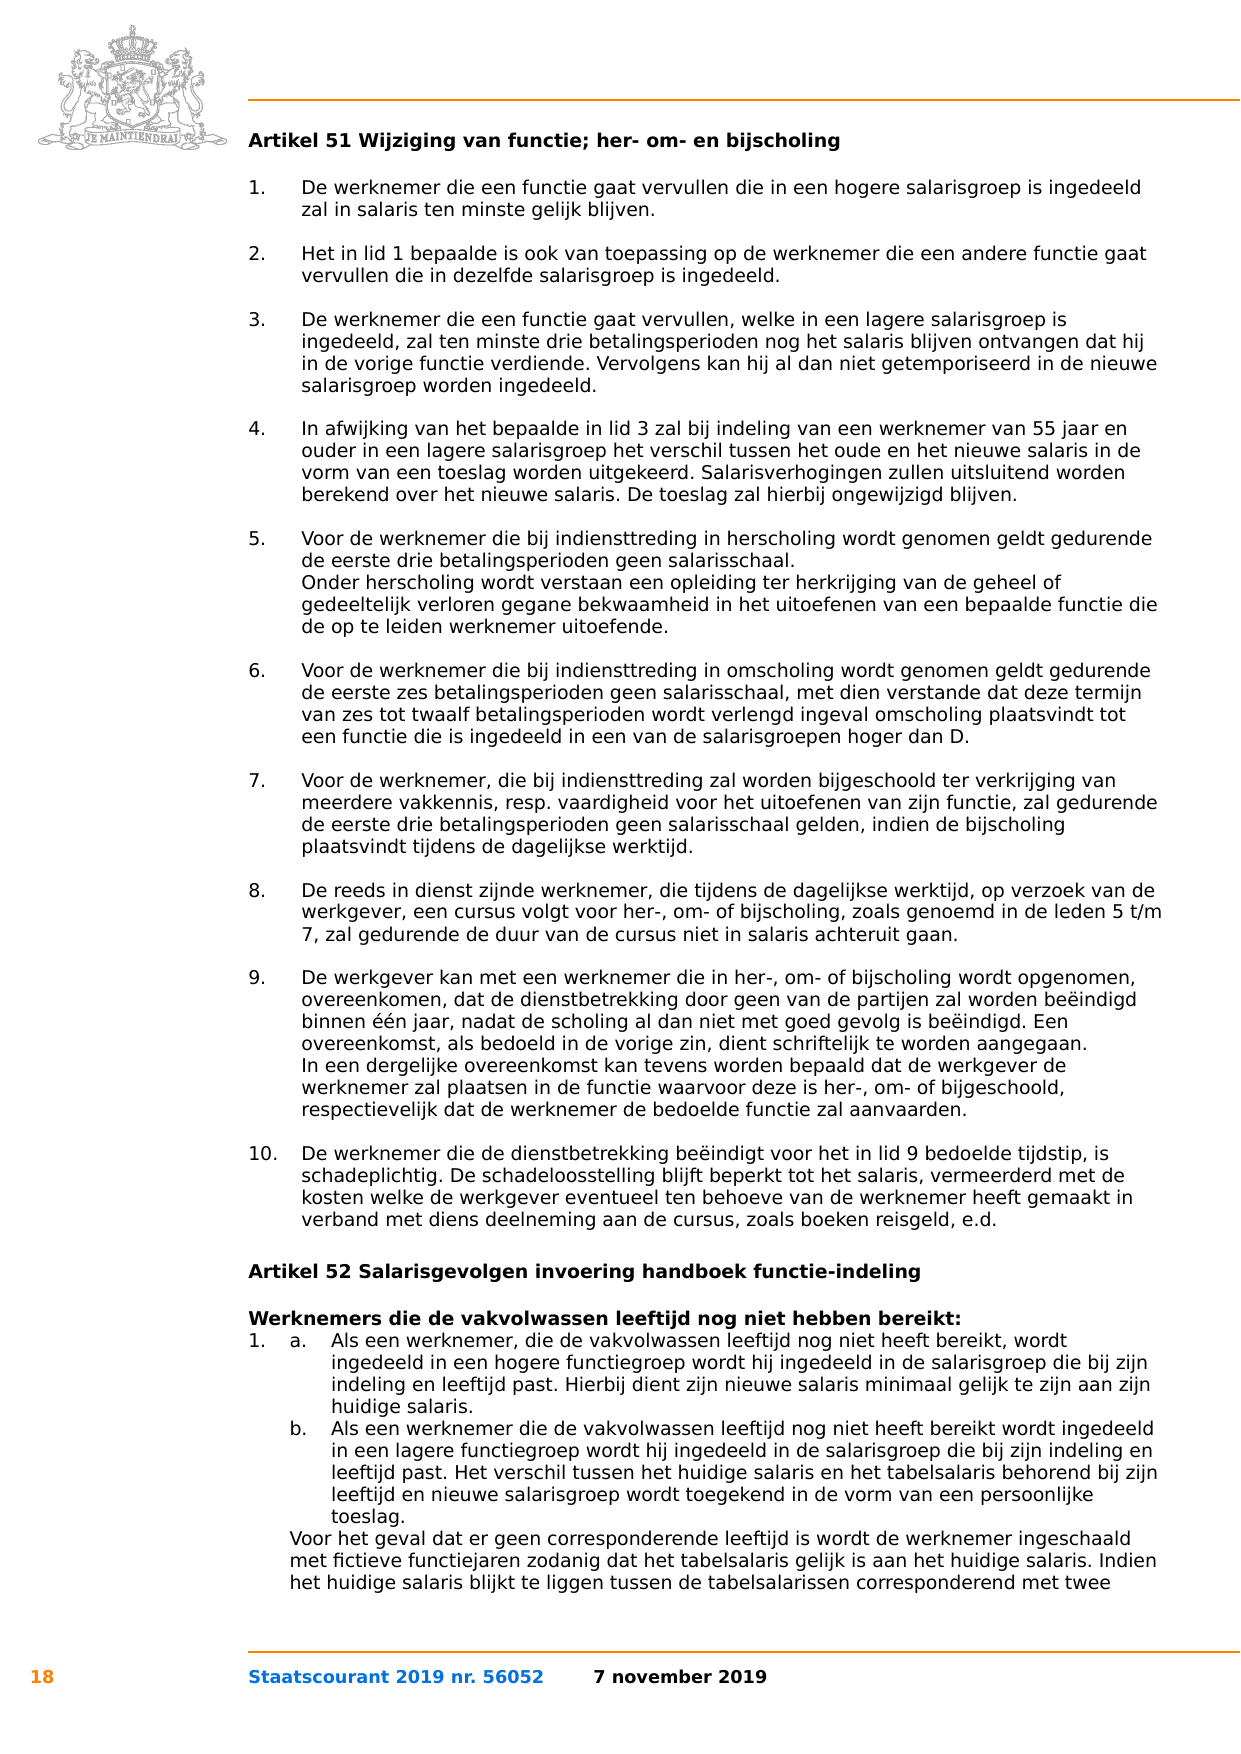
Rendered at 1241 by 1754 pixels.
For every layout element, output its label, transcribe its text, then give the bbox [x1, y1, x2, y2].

text b. Als een werknemer die de vakvolwassen leeftijd nog niet heeft bereikt wordt ingedeeld in een lagere functiegroep wordt hij ingedeeld in de salarisgroep die bij zijn indeling en leeftijd past. Het verschil tussen het huidige salaris en het tabelsalaris behorend bij zijn leeftijd en nieuwe salarisgroep wordt toegekend in de vorm van een persoonlijke toeslag. [289, 1418, 1163, 1528]
text 2. Het in lid 1 bepaalde is ook van toepassing op de werknemer die een andere functie gaat vervullen die in dezelfde salarisgroep is ingedeeld. [248, 243, 1163, 287]
text Werknemers die de vakvolwassen leeftijd nog niet hebben bereikt: [248, 1308, 1163, 1330]
text Onder herscholing wordt verstaan een opleiding ter herkrijging van de geheel of gedeeltelijk verloren gegane bekwaamheid in het uitoefenen van een bepaalde functie die de op te leiden werknemer uitoefende. [301, 572, 1163, 638]
text Voor het geval dat er geen corresponderende leeftijd is wordt de werknemer ingeschaald met fictieve functiejaren zodanig dat het tabelsalaris gelijk is aan het huidige salaris. Indien het huidige salaris blijkt te liggen tussen de tabelsalarissen corresponderend met twee [289, 1528, 1163, 1594]
text 9. De werkgever kan met een werknemer die in her‑, om‑ of bijscholing wordt opgenomen, overeenkomen, dat de dienstbetrekking door geen van de partijen zal worden beëindigd binnen één jaar, nadat de scholing al dan niet met goed gevolg is beëindigd. Een overeenkomst, als bedoeld in de vorige zin, dient schriftelijk te worden aangegaan. [248, 967, 1163, 1055]
text In een dergelijke overeenkomst kan tevens worden bepaald dat de werkgever de werknemer zal plaatsen in de functie waarvoor deze is her‑, om‑ of bijgeschoold, respectievelijk dat de werknemer de bedoelde functie zal aanvaarden. [301, 1055, 1163, 1121]
text 10. De werknemer die de dienstbetrekking beëindigt voor het in lid 9 bedoelde tijdstip, is schadeplichtig. De schadeloosstelling blijft beperkt tot het salaris, vermeerderd met de kosten welke de werkgever eventueel ten behoeve van de werknemer heeft gemaakt in verband met diens deelneming aan de cursus, zoals boeken reisgeld, e.d. [248, 1143, 1163, 1231]
text 1. De werknemer die een functie gaat vervullen die in een hogere salarisgroep is ingedeeld zal in salaris ten minste gelijk blijven. [248, 177, 1163, 221]
text 8. De reeds in dienst zijnde werknemer, die tijdens de dagelijkse werktijd, op verzoek van de werkgever, een cursus volgt voor her‑, om‑ of bijscholing, zoals genoemd in de leden 5 t/m 7, zal gedurende de duur van de cursus niet in salaris achteruit gaan. [248, 879, 1163, 945]
text 4. In afwijking van het bepaalde in lid 3 zal bij indeling van een werknemer van 55 jaar en ouder in een lagere salarisgroep het verschil tussen het oude en het nieuwe salaris in de vorm van een toeslag worden uitgekeerd. Salarisverhogingen zullen uitsluitend worden berekend over het nieuwe salaris. De toeslag zal hierbij ongewijzigd blijven. [248, 418, 1163, 506]
text 5. Voor de werknemer die bij indiensttreding in herscholing wordt genomen geldt gedurende de eerste drie betalingsperioden geen salarisschaal. [248, 528, 1163, 572]
subtitle Artikel 52 Salarisgevolgen invoering handboek functie-indeling [248, 1261, 1163, 1283]
text 7. Voor de werknemer, die bij indiensttreding zal worden bijgeschoold ter verkrijging van meerdere vakkennis, resp. vaardigheid voor het uitoefenen van zijn functie, zal gedurende de eerste drie betalingsperioden geen salarisschaal gelden, indien de bijscholing plaatsvindt tijdens de dagelijkse werktijd. [248, 770, 1163, 858]
subtitle Artikel 51 Wijziging van functie; her- om- en bijscholing [248, 130, 1163, 152]
text 1. a. Als een werknemer, die de vakvolwassen leeftijd nog niet heeft bereikt, wordt ingedeeld in een hogere functiegroep wordt hij ingedeeld in de salarisgroep die bij zijn indeling en leeftijd past. Hierbij dient zijn nieuwe salaris minimaal gelijk te zijn aan zijn huidige salaris. [248, 1330, 1163, 1418]
text 3. De werknemer die een functie gaat vervullen, welke in een lagere salarisgroep is ingedeeld, zal ten minste drie betalingsperioden nog het salaris blijven ontvangen dat hij in de vorige functie verdiende. Vervolgens kan hij al dan niet getemporiseerd in de nieuwe salarisgroep worden ingedeeld. [248, 308, 1163, 396]
picture [38, 25, 227, 150]
text 6. Voor de werknemer die bij indiensttreding in omscholing wordt genomen geldt gedurende de eerste zes betalingsperioden geen salarisschaal, met dien verstande dat deze termijn van zes tot twaalf betalingsperioden wordt verlengd ingeval omscholing plaatsvindt tot een functie die is ingedeeld in een van de salarisgroepen hoger dan D. [248, 660, 1163, 748]
